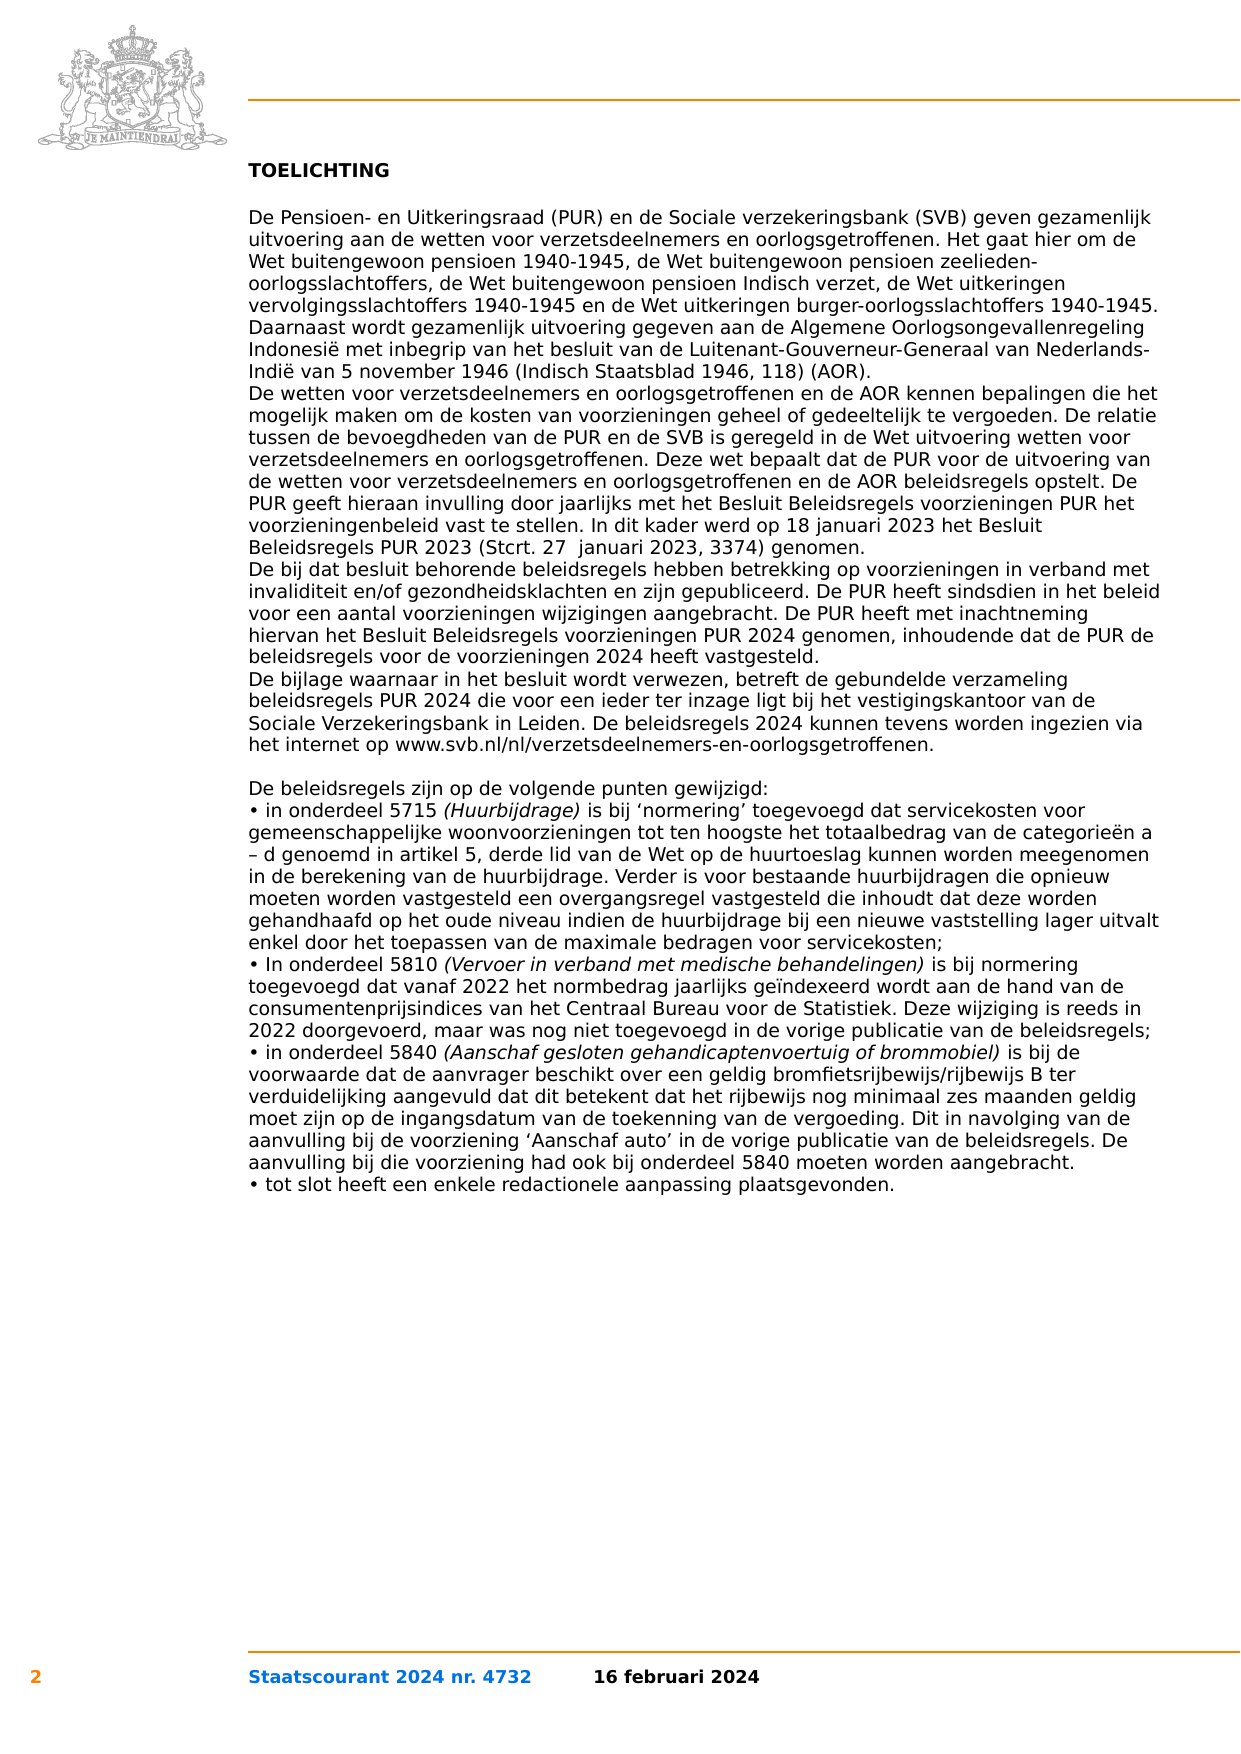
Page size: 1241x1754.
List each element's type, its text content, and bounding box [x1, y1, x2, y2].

text De wetten voor verzetsdeelnemers en oorlogsgetroffenen en de AOR kennen bepalingen die het mogelijk maken om de kosten van voorzieningen geheel of gedeeltelijk te vergoeden. De relatie tussen de bevoegdheden van de PUR en de SVB is geregeld in de Wet uitvoering wetten voor verzetsdeelnemers en oorlogsgetroffenen. Deze wet bepaalt dat de PUR voor de uitvoering van de wetten voor verzetsdeelnemers en oorlogsgetroffenen en de AOR beleidsregels opstelt. De PUR geeft hieraan invulling door jaarlijks met het Besluit Beleidsregels voorzieningen PUR het voorzieningenbeleid vast te stellen. In dit kader werd op 18 januari 2023 het Besluit Beleidsregels PUR 2023 (Stcrt. 27 januari 2023, 3374) genomen. [248, 383, 1163, 558]
text • in onderdeel 5840 (Aanschaf gesloten gehandicaptenvoertuig of brommobiel) is bij de voorwaarde dat de aanvrager beschikt over een geldig bromfietsrijbewijs/rijbewijs B ter verduidelijking aangevuld dat dit betekent dat het rijbewijs nog minimaal zes maanden geldig moet zijn op de ingangsdatum van de toekenning van de vergoeding. Dit in navolging van de aanvulling bij de voorziening ‘Aanschaf auto’ in de vorige publicatie van de beleidsregels. De aanvulling bij die voorziening had ook bij onderdeel 5840 moeten worden aangebracht. [248, 1042, 1163, 1174]
text De Pensioen- en Uitkeringsraad (PUR) en de Sociale verzekeringsbank (SVB) geven gezamenlijk uitvoering aan de wetten voor verzetsdeelnemers en oorlogsgetroffenen. Het gaat hier om de Wet buitengewoon pensioen 1940-1945, de Wet buitengewoon pensioen zeelieden-oorlogsslachtoffers, de Wet buitengewoon pensioen Indisch verzet, de Wet uitkeringen vervolgingsslachtoffers 1940-1945 en de Wet uitkeringen burger-oorlogsslachtoffers 1940-1945. [248, 207, 1163, 317]
text De bij dat besluit behorende beleidsregels hebben betrekking op voorzieningen in verband met invaliditeit en/of gezondheidsklachten en zijn gepubliceerd. De PUR heeft sindsdien in het beleid voor een aantal voorzieningen wijzigingen aangebracht. De PUR heeft met inachtneming hiervan het Besluit Beleidsregels voorzieningen PUR 2024 genomen, inhoudende dat de PUR de beleidsregels voor de voorzieningen 2024 heeft vastgesteld. [248, 558, 1163, 668]
text De bijlage waarnaar in het besluit wordt verwezen, betreft de gebundelde verzameling beleidsregels PUR 2024 die voor een ieder ter inzage ligt bij het vestigingskantoor van de Sociale Verzekeringsbank in Leiden. De beleidsregels 2024 kunnen tevens worden ingezien via het internet op www.svb.nl/nl/verzetsdeelnemers-en-oorlogsgetroffenen. [248, 668, 1163, 756]
text • In onderdeel 5810 (Vervoer in verband met medische behandelingen) is bij normering toegevoegd dat vanaf 2022 het normbedrag jaarlijks geïndexeerd wordt aan de hand van de consumentenprijsindices van het Centraal Bureau voor de Statistiek. Deze wijziging is reeds in 2022 doorgevoerd, maar was nog niet toegevoegd in de vorige publicatie van de beleidsregels; [248, 954, 1163, 1042]
picture [38, 25, 227, 150]
text • tot slot heeft een enkele redactionele aanpassing plaatsgevonden. [248, 1174, 1163, 1196]
text Daarnaast wordt gezamenlijk uitvoering gegeven aan de Algemene Oorlogsongevallenregeling Indonesië met inbegrip van het besluit van de Luitenant-Gouverneur-Generaal van Nederlands-Indië van 5 november 1946 (Indisch Staatsblad 1946, 118) (AOR). [248, 317, 1163, 383]
text • in onderdeel 5715 (Huurbijdrage) is bij ‘normering’ toegevoegd dat servicekosten voor gemeenschappelijke woonvoorzieningen tot ten hoogste het totaalbedrag van de categorieën a – d genoemd in artikel 5, derde lid van de Wet op de huurtoeslag kunnen worden meegenomen in de berekening van de huurbijdrage. Verder is voor bestaande huurbijdragen die opnieuw moeten worden vastgesteld een overgangsregel vastgesteld die inhoudt dat deze worden gehandhaafd op het oude niveau indien de huurbijdrage bij een nieuwe vaststelling lager uitvalt enkel door het toepassen van de maximale bedragen voor servicekosten; [248, 800, 1163, 954]
subtitle TOELICHTING [248, 160, 1163, 182]
text De beleidsregels zijn op de volgende punten gewijzigd: [248, 778, 1163, 800]
